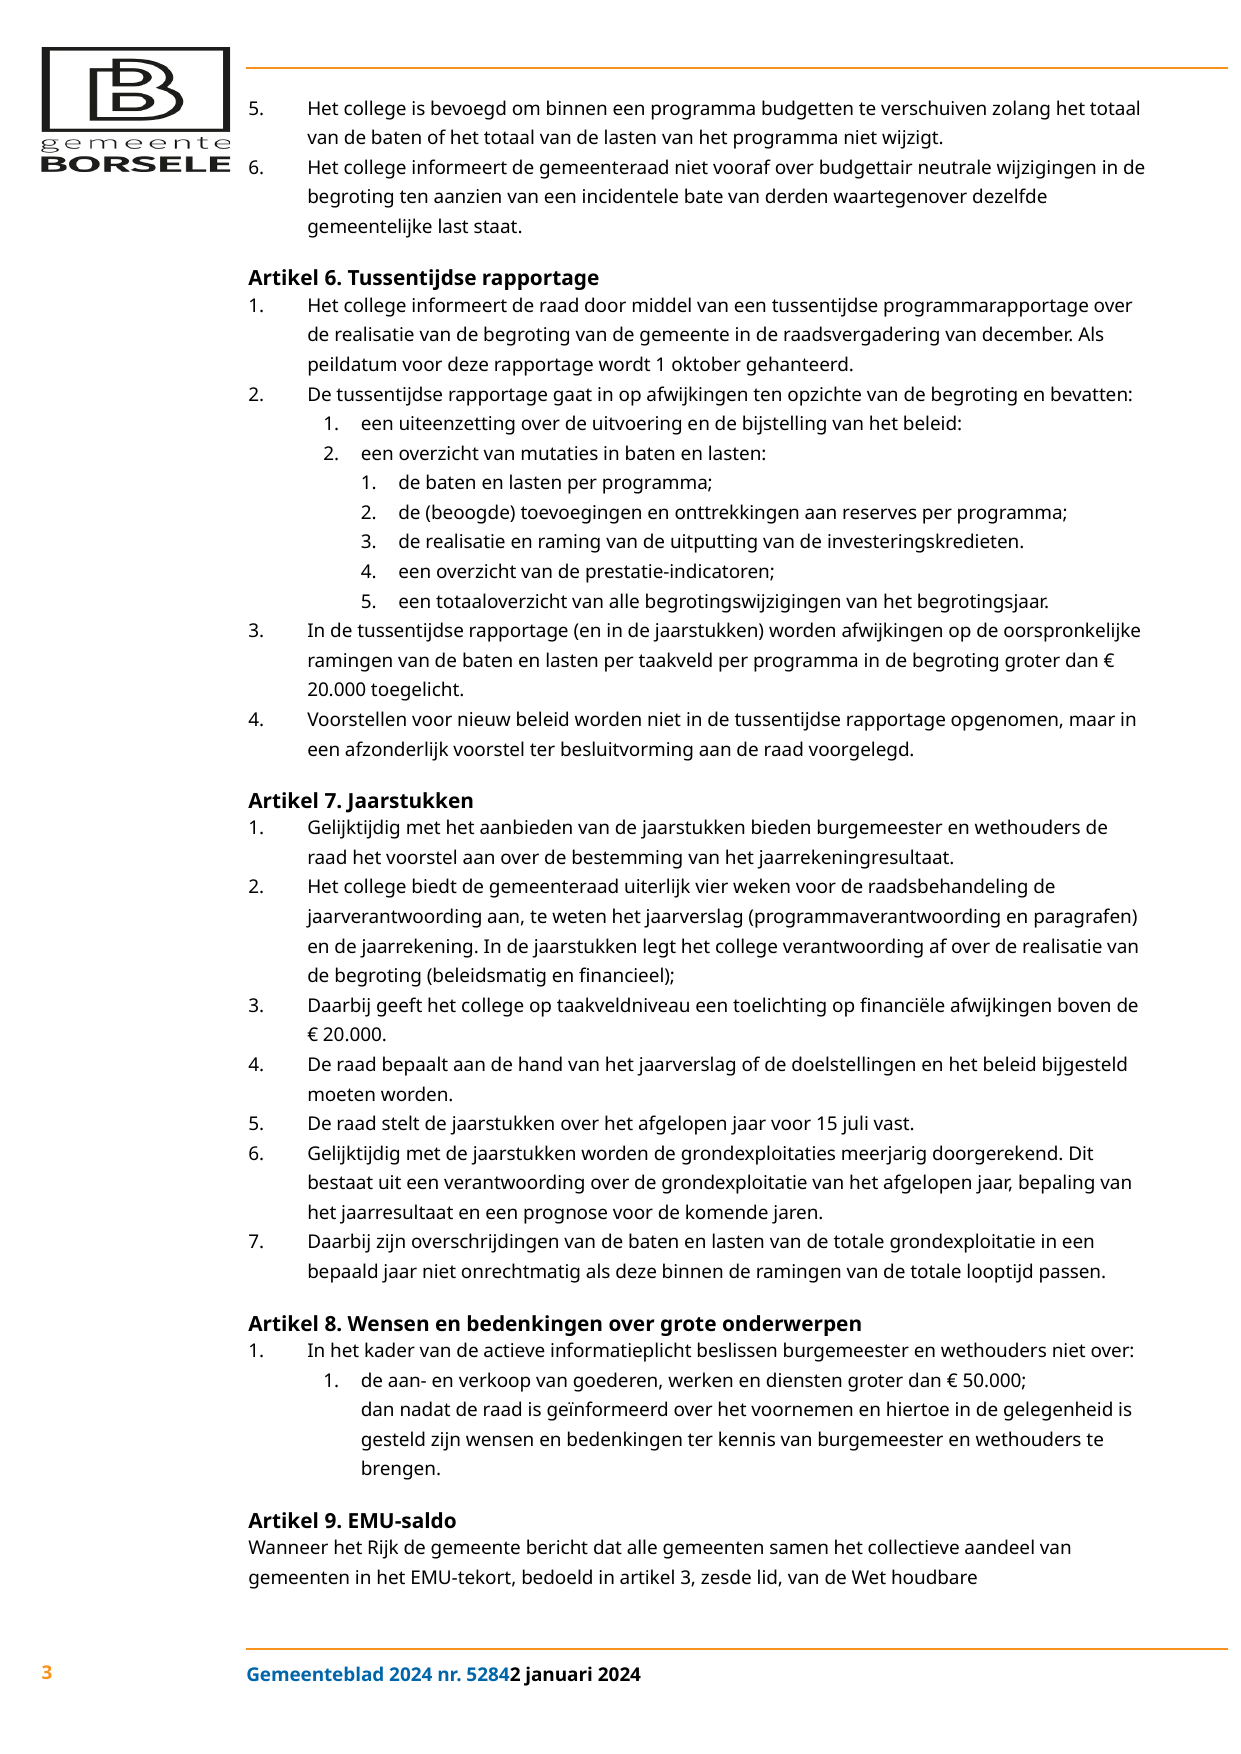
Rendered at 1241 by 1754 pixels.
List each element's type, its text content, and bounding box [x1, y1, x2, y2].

list dan nadat de raad is geïnformeerd over het voornemen en hiertoe in de gelegenheid is gesteld zijn wensen en bedenkingen ter kennis van burgemeester en wethouders te brengen. [323, 1396, 1152, 1481]
list De tussentijdse rapportage gaat in op afwijkingen ten opzichte van de begroting en bevatten: [248, 381, 1152, 406]
list de aan- en verkoop van goederen, werken en diensten groter dan € 50.000; [323, 1367, 1152, 1392]
text Artikel 7. Jaarstukken [248, 786, 1152, 814]
text Wanneer het Rijk de gemeente bericht dat alle gemeenten samen het collectieve aandeel van gemeenten in het EMU-tekort, bedoeld in artikel 3, zesde lid, van de Wet houdbare [248, 1534, 1152, 1590]
list een uiteenzetting over de uitvoering en de bijstelling van het beleid: [323, 410, 1152, 436]
list Voorstellen voor nieuw beleid worden niet in de tussentijdse rapportage opgenomen, maar in een afzonderlijk voorstel ter besluitvorming aan de raad voorgelegd. [248, 706, 1152, 761]
list een overzicht van mutaties in baten en lasten: [323, 440, 1152, 466]
list In de tussentijdse rapportage (en in de jaarstukken) worden afwijkingen op de oorspronkelijke ramingen van de baten en lasten per taakveld per programma in de begroting groter dan € 20.000 toegelicht. [248, 617, 1152, 702]
list Het college informeert de raad door middel van een tussentijdse programmarapportage over de realisatie van de begroting van de gemeente in de raadsvergadering van december. Als peildatum voor deze rapportage wordt 1 oktober gehanteerd. [248, 292, 1152, 377]
text Artikel 9. EMU-saldo [248, 1506, 1152, 1534]
list De raad bepaalt aan de hand van het jaarverslag of de doelstellingen en het beleid bijgesteld moeten worden. [248, 1051, 1152, 1107]
list de baten en lasten per programma; [361, 469, 1152, 495]
text Artikel 6. Tussentijdse rapportage [248, 263, 1152, 292]
list de (beoogde) toevoegingen en onttrekkingen aan reserves per programma; [361, 499, 1152, 525]
list een overzicht van de prestatie-indicatoren; [361, 558, 1152, 584]
text Artikel 8. Wensen en bedenkingen over grote onderwerpen [248, 1309, 1152, 1337]
picture [41, 47, 231, 172]
list de realisatie en raming van de uitputting van de investeringskredieten. [361, 529, 1152, 554]
list Het college informeert de gemeenteraad niet vooraf over budgettair neutrale wijzigingen in de begroting ten aanzien van een incidentele bate van derden waartegenover dezelfde gemeentelijke last staat. [248, 154, 1152, 239]
list Gelijktijdig met de jaarstukken worden de grondexploitaties meerjarig doorgerekend. Dit bestaat uit een verantwoording over de grondexploitatie van het afgelopen jaar, bepaling van het jaarresultaat en een prognose voor de komende jaren. [248, 1140, 1152, 1225]
list Het college is bevoegd om binnen een programma budgetten te verschuiven zolang het totaal van de baten of het totaal van de lasten van het programma niet wijzigt. [248, 95, 1152, 150]
list In het kader van de actieve informatieplicht beslissen burgemeester en wethouders niet over: [248, 1337, 1152, 1363]
list De raad stelt de jaarstukken over het afgelopen jaar voor 15 juli vast. [248, 1110, 1152, 1136]
list Gelijktijdig met het aanbieden van de jaarstukken bieden burgemeester en wethouders de raad het voorstel aan over de bestemming van het jaarrekeningresultaat. [248, 814, 1152, 870]
list een totaaloverzicht van alle begrotingswijzigingen van het begrotingsjaar. [361, 588, 1152, 613]
list Het college biedt de gemeenteraad uiterlijk vier weken voor de raadsbehandeling de jaarverantwoording aan, te weten het jaarverslag (programmaverantwoording en paragrafen) en de jaarrekening. In de jaarstukken legt het college verantwoording af over de realisatie van de begroting (beleidsmatig en financieel); [248, 874, 1152, 988]
list Daarbij zijn overschrijdingen van de baten en lasten van de totale grondexploitatie in een bepaald jaar niet onrechtmatig als deze binnen de ramingen van de totale looptijd passen. [248, 1229, 1152, 1284]
list Daarbij geeft het college op taakveldniveau een toelichting op financiële afwijkingen boven de € 20.000. [248, 992, 1152, 1047]
